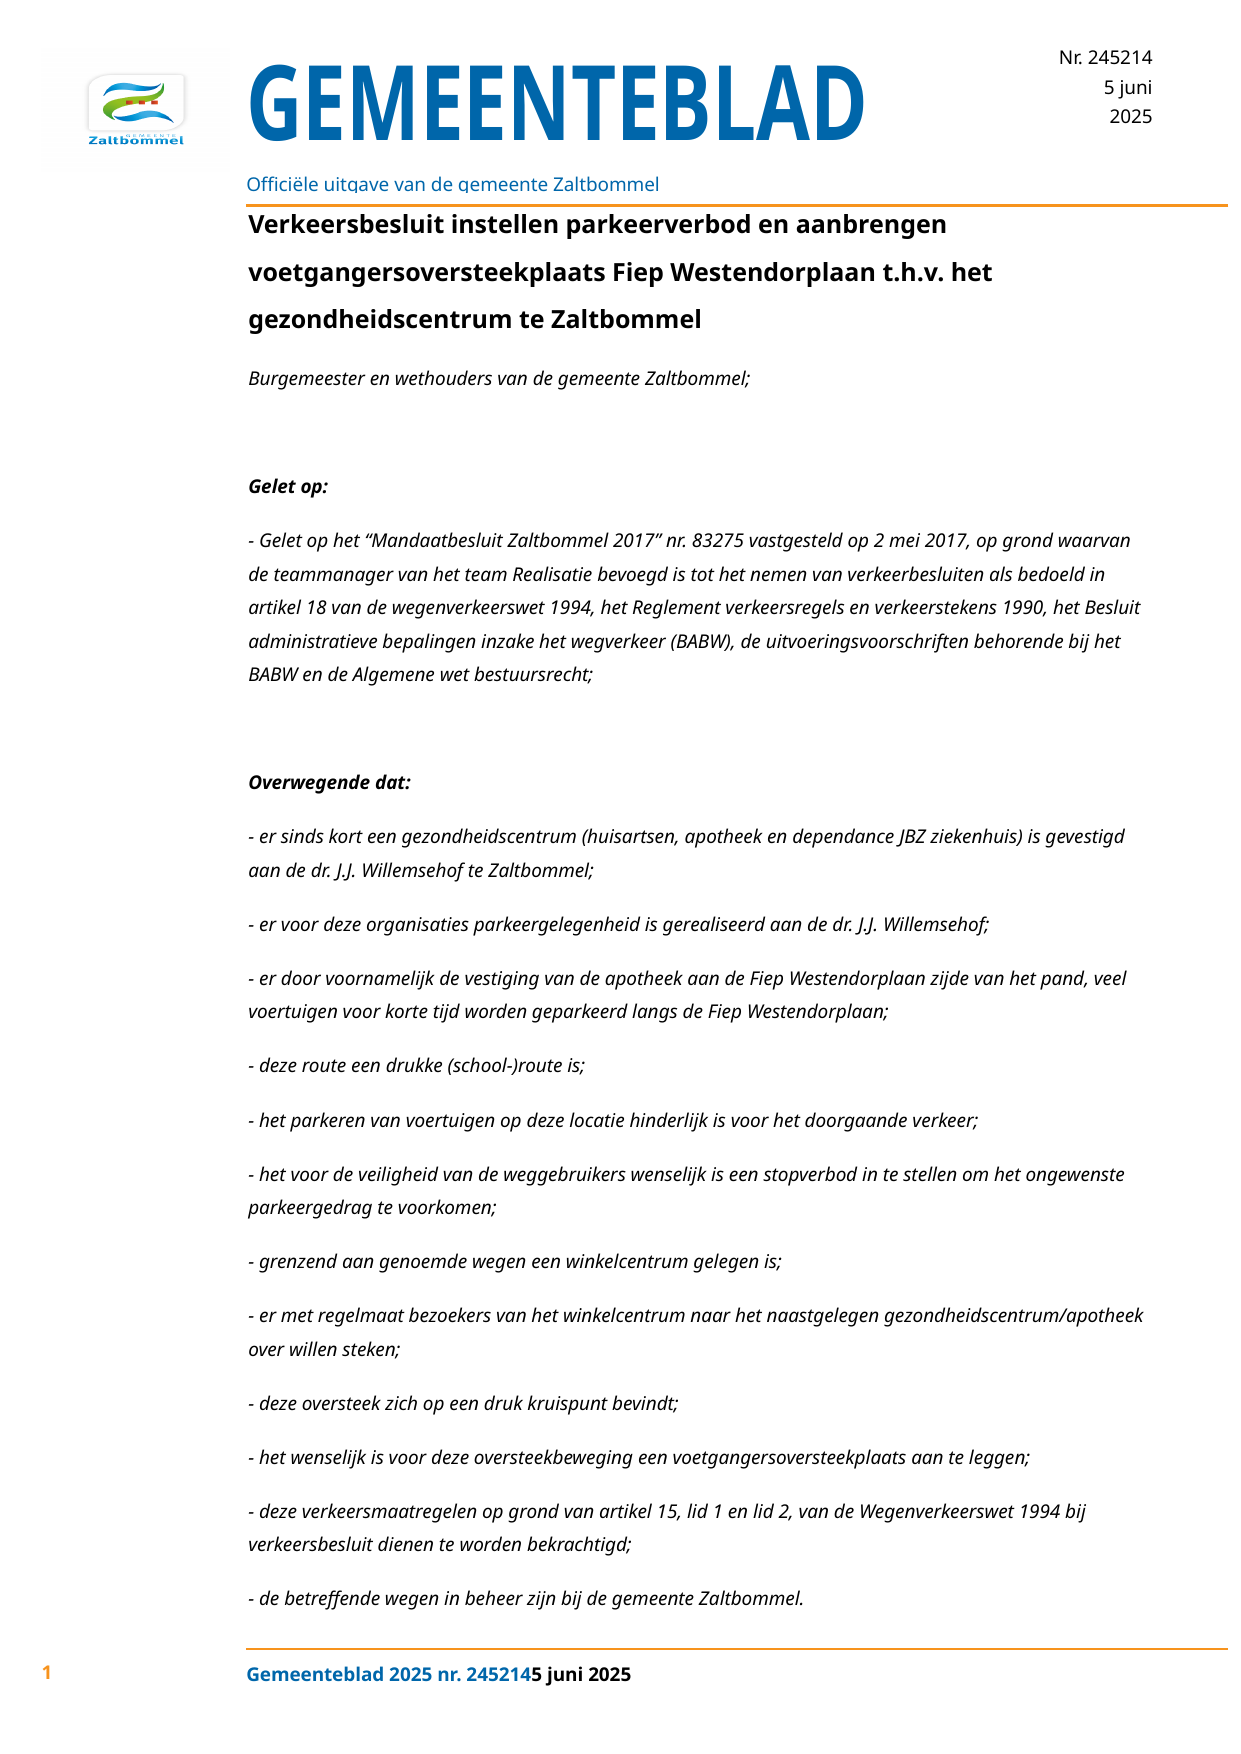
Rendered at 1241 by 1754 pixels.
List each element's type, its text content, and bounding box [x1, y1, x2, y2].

text - deze oversteek zich op een druk kruispunt bevindt; [248, 1390, 1152, 1416]
text - het parkeren van voertuigen op deze locatie hinderlijk is voor het doorgaande verkeer; [248, 1107, 1152, 1132]
text - er door voornamelijk de vestiging van de apotheek aan de Fiep Westendorplaan zijde van het pand, veel voertuigen voor korte tijd worden geparkeerd langs de Fiep Westendorplaan; [248, 965, 1152, 1024]
text Overwegende dat: [248, 769, 1152, 795]
picture [41, 47, 231, 172]
text - er sinds kort een gezondheidscentrum (huisartsen, apotheek en dependance JBZ ziekenhuis) is gevestigd aan de dr. J.J. Willemsehof te Zaltbommel; [248, 824, 1152, 883]
text - er voor deze organisaties parkeergelegenheid is gerealiseerd aan de dr. J.J. Willemsehof; [248, 911, 1152, 937]
text Gelet op: [248, 474, 1152, 499]
text Verkeersbesluit instellen parkeerverbod en aanbrengen voetgangersoversteekplaats Fiep Westendorplaan t.h.v. het gezondheidscentrum te Zaltbommel [248, 207, 1152, 336]
text - deze verkeersmaatregelen op grond van artikel 15, lid 1 en lid 2, van de Wegenverkeerswet 1994 bij verkeersbesluit dienen te worden bekrachtigd; [248, 1498, 1152, 1557]
text - het voor de veiligheid van de weggebruikers wenselijk is een stopverbod in te stellen om het ongewenste parkeergedrag te voorkomen; [248, 1161, 1152, 1220]
text - het wenselijk is voor deze oversteekbeweging een voetgangersoversteekplaats aan te leggen; [248, 1444, 1152, 1470]
text - deze route een drukke (school-)route is; [248, 1053, 1152, 1078]
text - grenzend aan genoemde wegen een winkelcentrum gelegen is; [248, 1248, 1152, 1274]
text Burgemeester en wethouders van de gemeente Zaltbommel; [248, 366, 1152, 391]
text - Gelet op het “Mandaatbesluit Zaltbommel 2017” nr. 83275 vastgesteld op 2 mei 2017, op grond waarvan de teammanager van het team Realisatie bevoegd is tot het nemen van verkeerbesluiten als bedoeld in artikel 18 van de wegenverkeerswet 1994, het Reglement verkeersregels en verkeerstekens 1990, het Besluit administratieve bepalingen inzake het wegverkeer (BABW), de uitvoeringsvoorschriften behorende bij het BABW en de Algemene wet bestuursrecht; [248, 528, 1152, 687]
text - de betreffende wegen in beheer zijn bij de gemeente Zaltbommel. [248, 1586, 1152, 1611]
text - er met regelmaat bezoekers van het winkelcentrum naar het naastgelegen gezondheidscentrum/apotheek over willen steken; [248, 1302, 1152, 1362]
